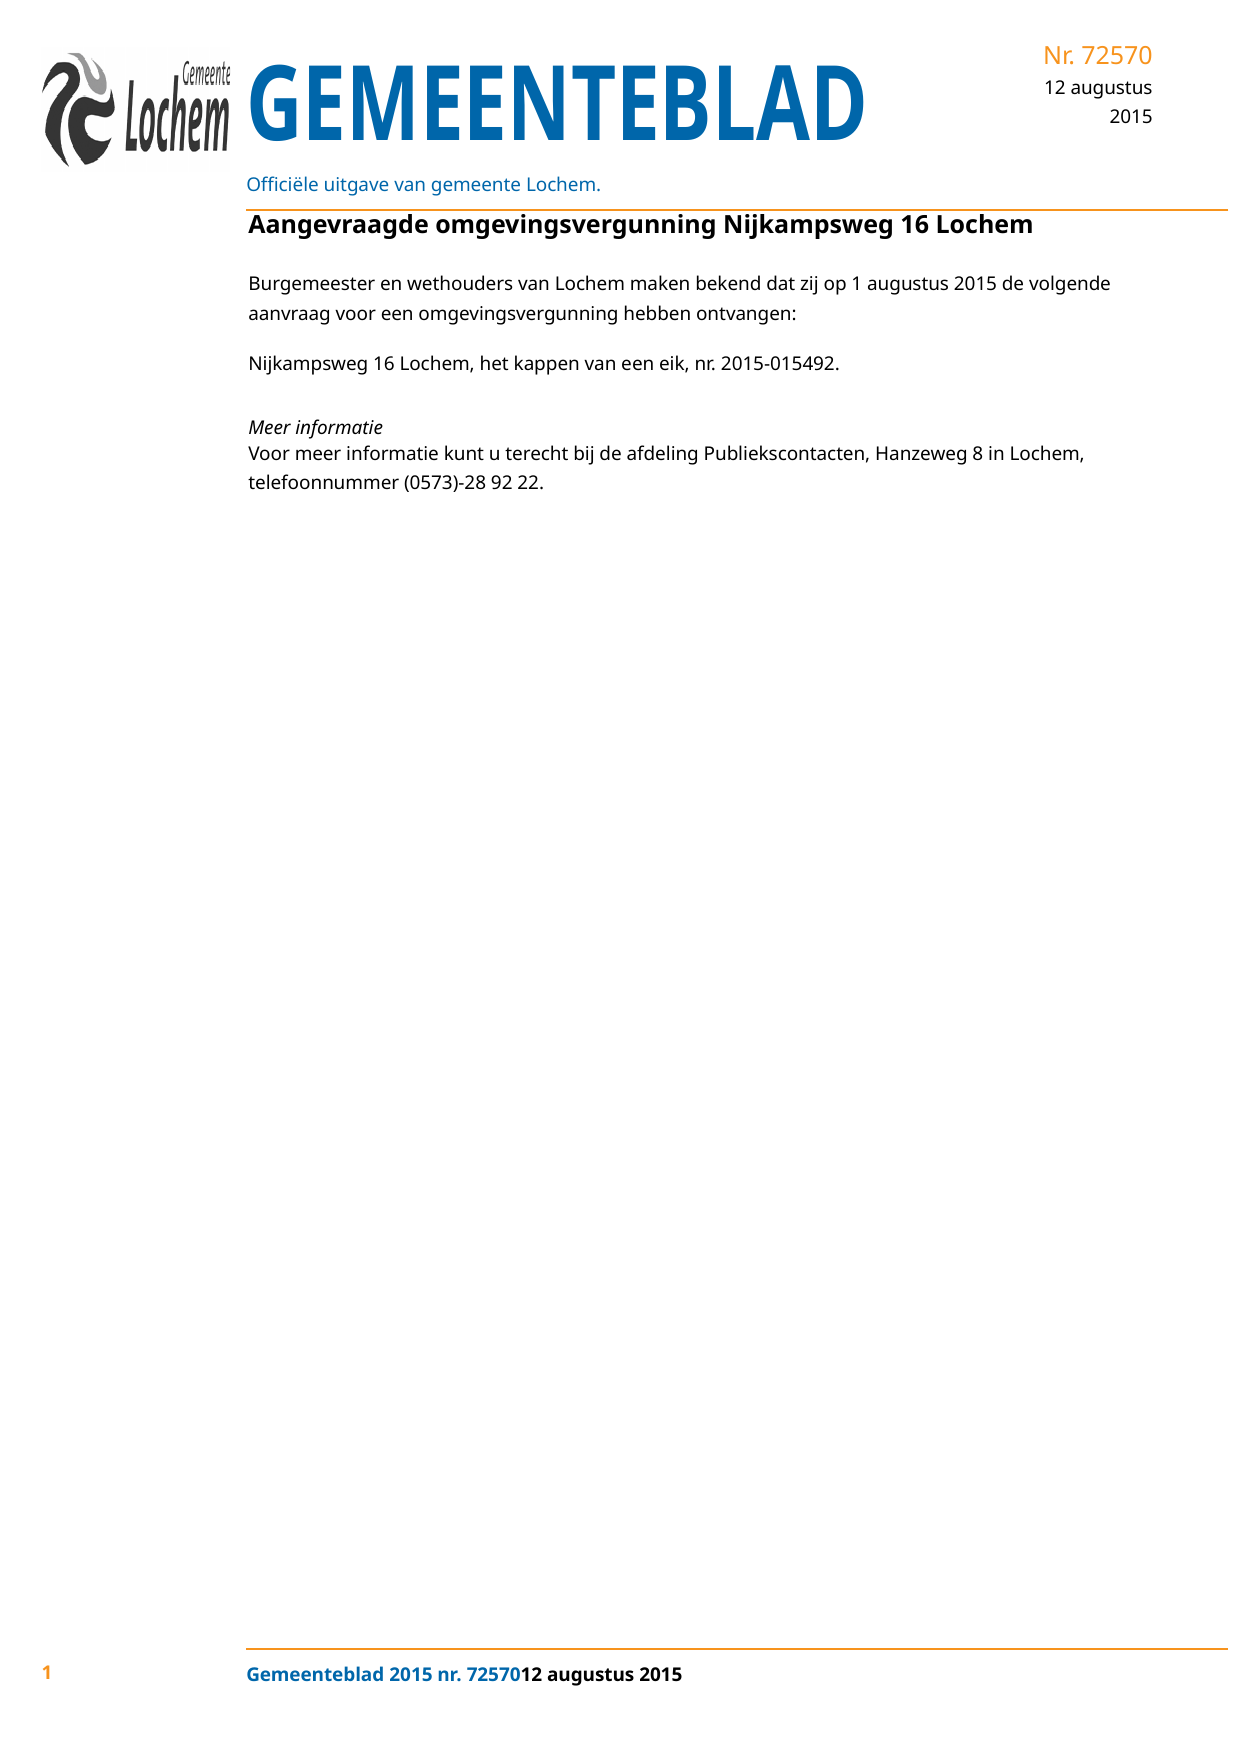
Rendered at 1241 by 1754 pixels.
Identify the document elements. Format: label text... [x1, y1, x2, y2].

text Burgemeester en wethouders van Lochem maken bekend dat zij op 1 augustus 2015 de volgende aanvraag voor een omgevingsvergunning hebben ontvangen: [248, 270, 1152, 326]
text Meer informatie [248, 414, 1152, 440]
text Nijkampsweg 16 Lochem, het kappen van een eik, nr. 2015-015492. [248, 350, 1152, 376]
text Voor meer informatie kunt u terecht bij de afdeling Publiekscontacten, Hanzeweg 8 in Lochem, telefoonnummer (0573)-28 92 22. [248, 440, 1152, 495]
text Aangevraagde omgevingsvergunning Nijkampsweg 16 Lochem [248, 211, 1152, 241]
picture [41, 47, 231, 172]
